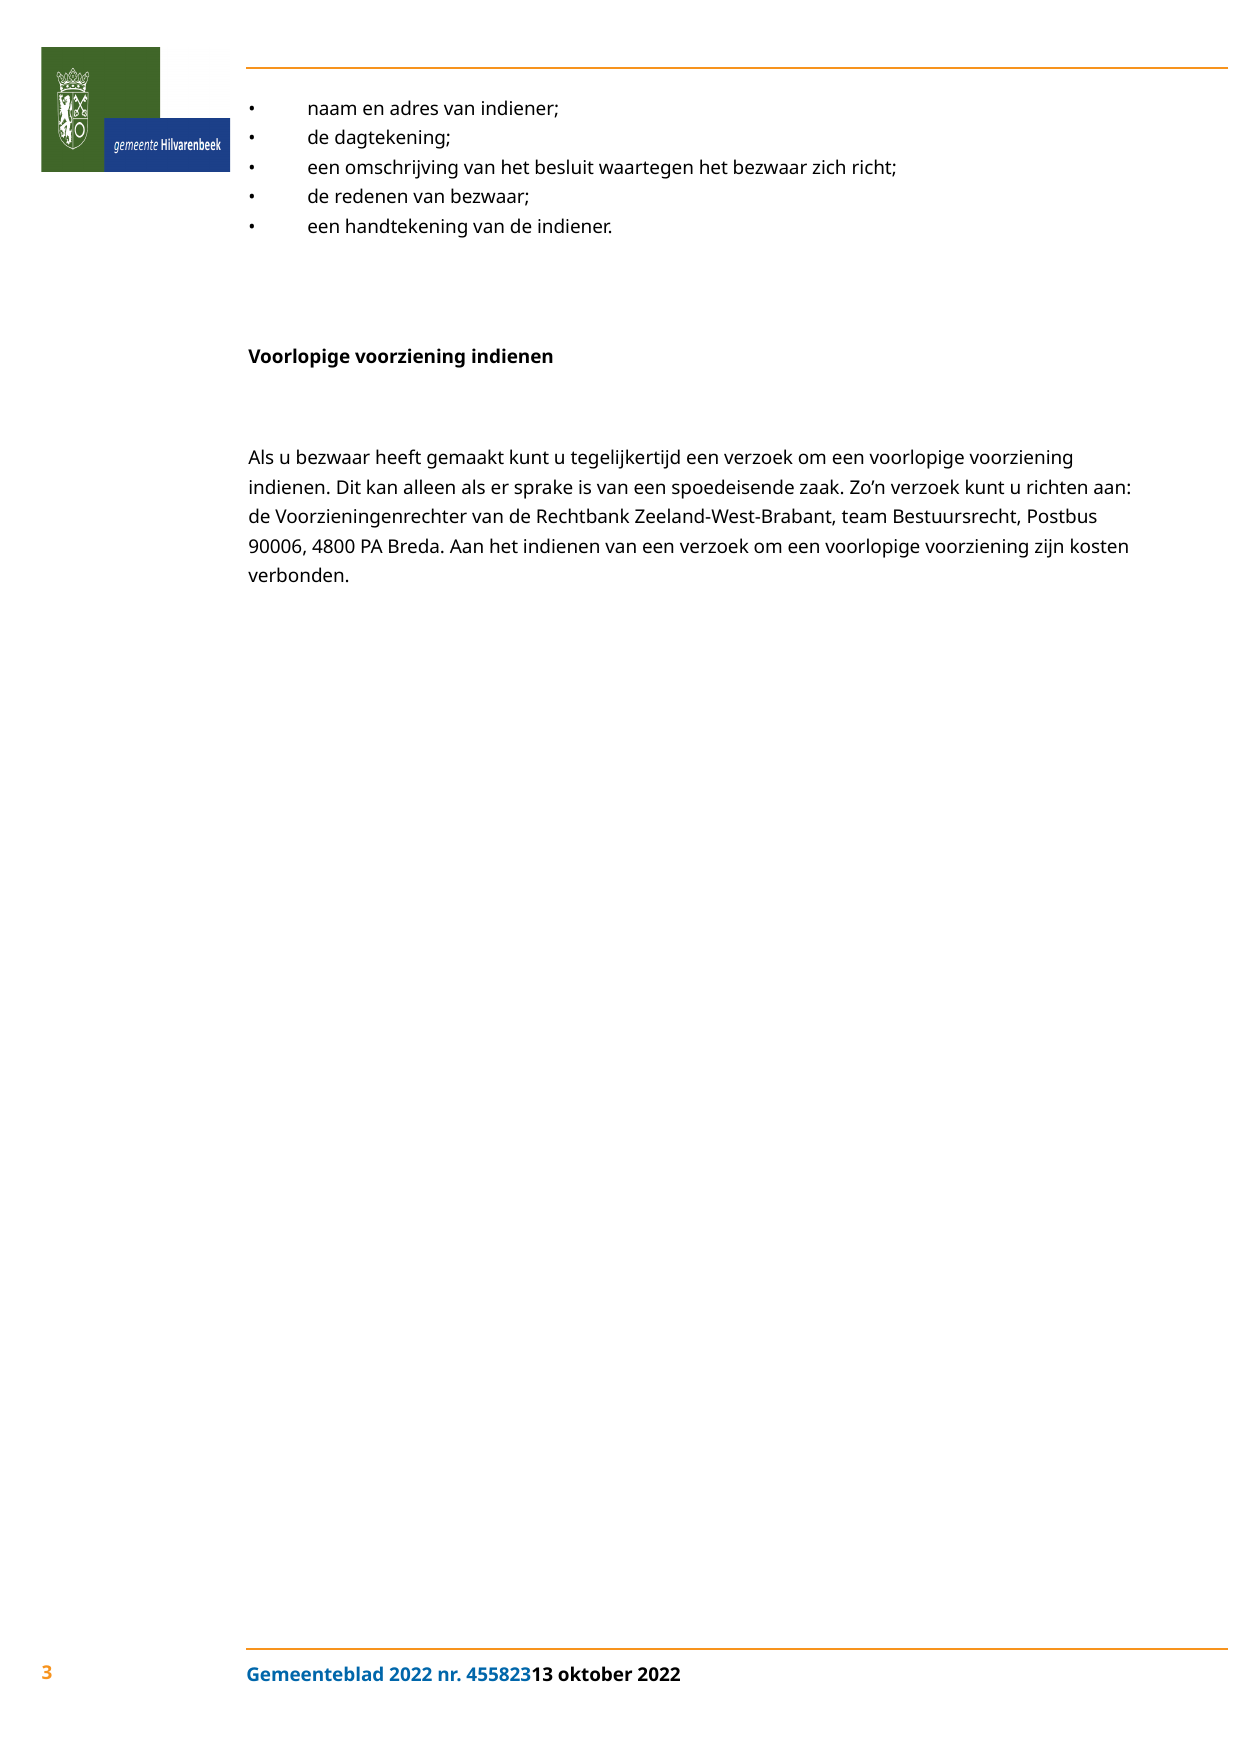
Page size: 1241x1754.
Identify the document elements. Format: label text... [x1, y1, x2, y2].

list de redenen van bezwaar; [248, 183, 1152, 209]
text Voorlopige voorziening indienen [248, 343, 1152, 369]
text Als u bezwaar heeft gemaakt kunt u tegelijkertijd een verzoek om een voorlopige voorziening indienen. Dit kan alleen als er sprake is van een spoedeisende zaak. Zo’n verzoek kunt u richten aan: de Voorzieningenrechter van de Rechtbank Zeeland-West-Brabant, team Bestuursrecht, Postbus 90006, 4800 PA Breda. Aan het indienen van een verzoek om een voorlopige voorziening zijn kosten verbonden. [248, 444, 1152, 588]
list een omschrijving van het besluit waartegen het bezwaar zich richt; [248, 154, 1152, 180]
list een handtekening van de indiener. [248, 213, 1152, 239]
picture [41, 47, 231, 172]
list de dagtekening; [248, 124, 1152, 150]
list naam en adres van indiener; [248, 95, 1152, 121]
